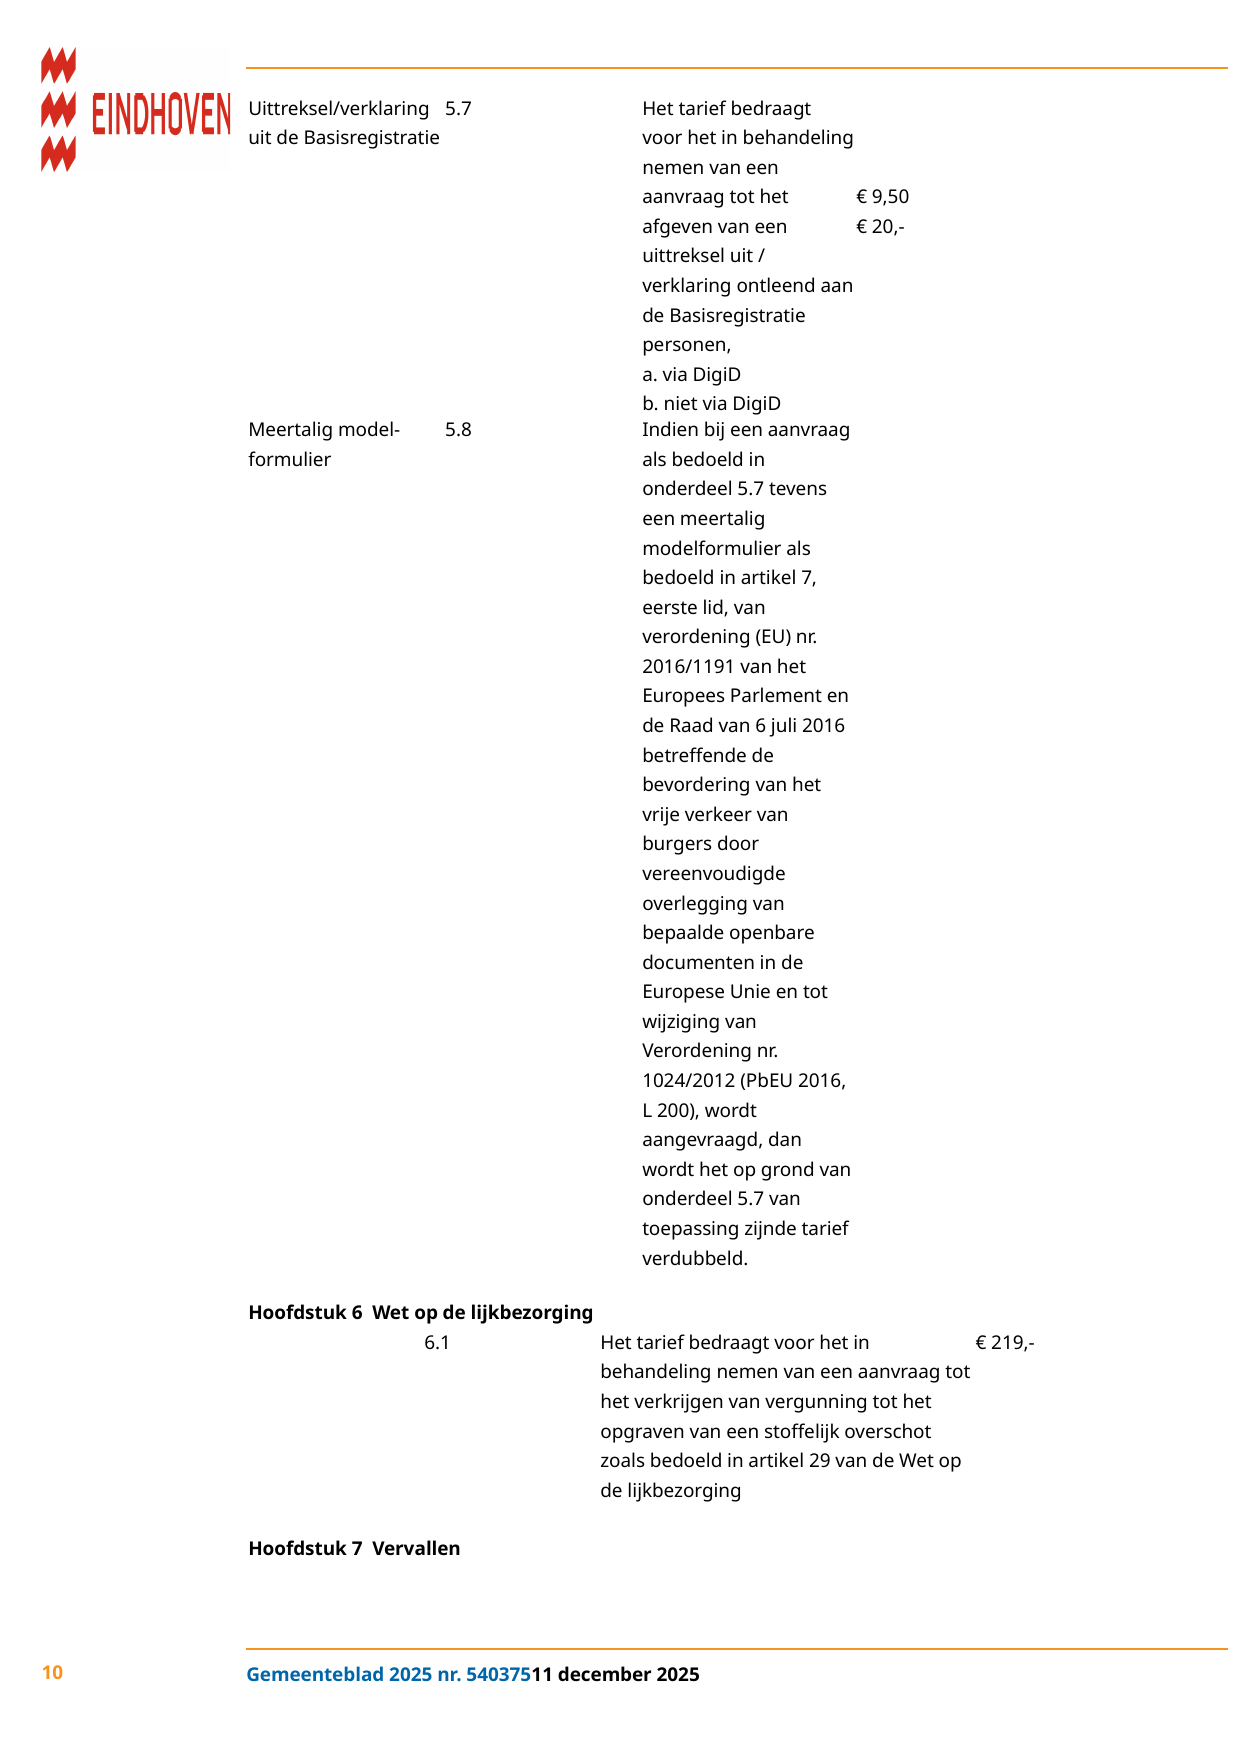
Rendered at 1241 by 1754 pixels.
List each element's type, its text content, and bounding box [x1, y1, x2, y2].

table_cell [248, 1270, 445, 1296]
table_cell [544, 1270, 856, 1296]
table_header 6.1 [424, 1329, 600, 1503]
table_header [248, 1329, 424, 1503]
table_cell 5.7 [445, 95, 642, 416]
table_cell Meertalig model-formulier [248, 416, 445, 1270]
table_cell [856, 1270, 1053, 1296]
table_cell Indien bij een aanvraag als bedoeld in onderdeel 5.7 tevens een meertalig modelformulier als bedoeld in artikel 7, eerste lid, van verordening (EU) nr. 2016/1191 van het Europees Parlement en de Raad van 6 juli 2016 betreffende de bevordering van het vrije verkeer van burgers door vereenvoudigde overlegging van bepaalde openbare documenten in de Europese Unie en tot wijziging van Verordening nr. 1024/2012 (PbEU 2016, L 200), wordt aangevraagd, dan wordt het op grond van onderdeel 5.7 van toepassing zijnde tarief verdubbeld. [642, 416, 856, 1270]
text Hoofdstuk 7 Vervallen [248, 1536, 1152, 1561]
table_cell Het tarief bedraagt voor het in behandeling nemen van een aanvraag tot het afgeven van een uittreksel uit / verklaring ontleend aan de Basisregistratie personen, a. via DigiD b. niet via DigiD [642, 95, 856, 416]
table_header € 219,- [975, 1329, 1152, 1503]
text Hoofdstuk 6 Wet op de lijkbezorging [248, 1299, 1152, 1325]
table_cell Uittreksel/verklaring uit de Basisregistratie [248, 95, 445, 416]
table_cell 5.8 [445, 416, 642, 1270]
table_cell [856, 416, 1053, 1270]
table_cell [445, 1270, 543, 1296]
picture [41, 47, 231, 172]
table_header Het tarief bedraagt voor het in behandeling nemen van een aanvraag tot het verkrijgen van vergunning tot het opgraven van een stoffelijk overschot zoals bedoeld in artikel 29 van de Wet op de lijkbezorging [600, 1329, 975, 1503]
table_cell € 9,50 € 20,- [856, 95, 1053, 416]
